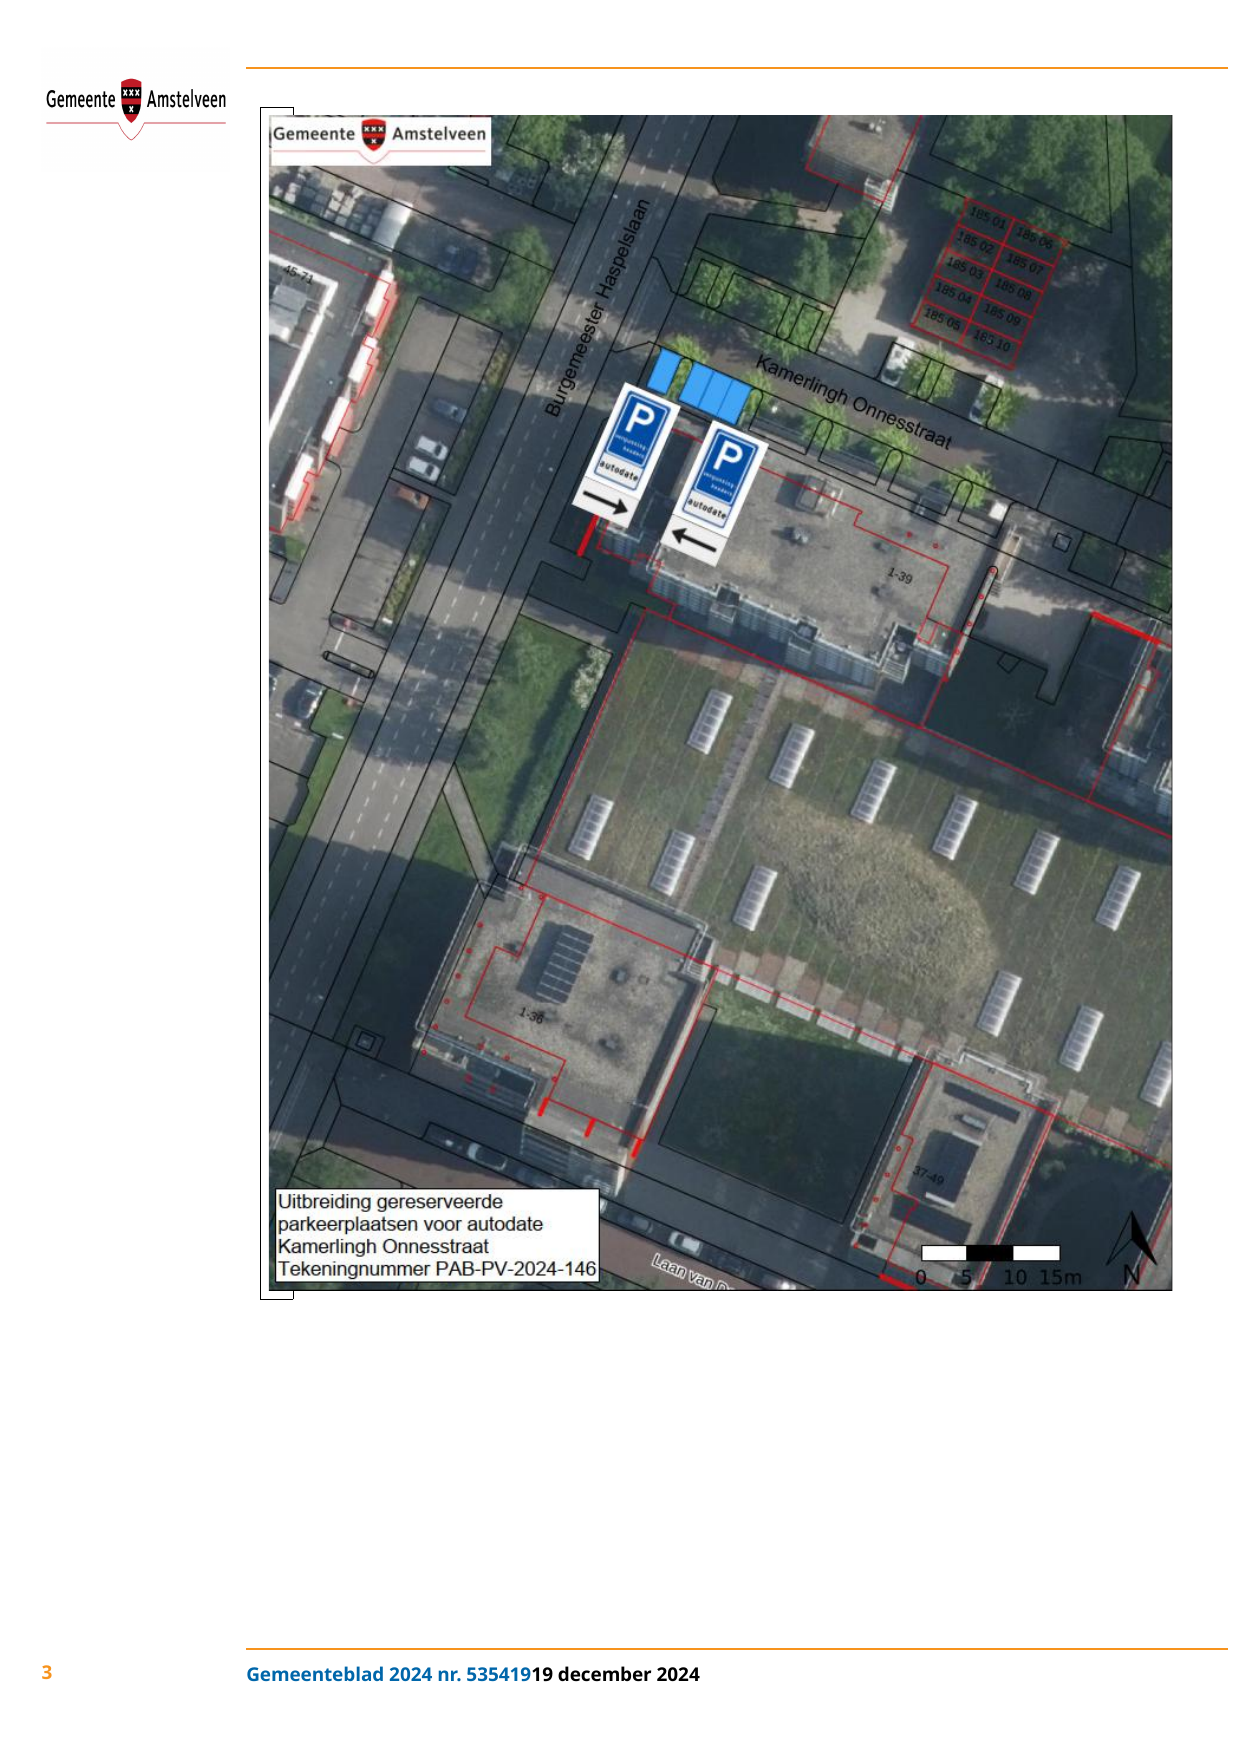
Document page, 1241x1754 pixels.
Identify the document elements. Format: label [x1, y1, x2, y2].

picture [268, 115, 1173, 1291]
picture [41, 47, 231, 172]
